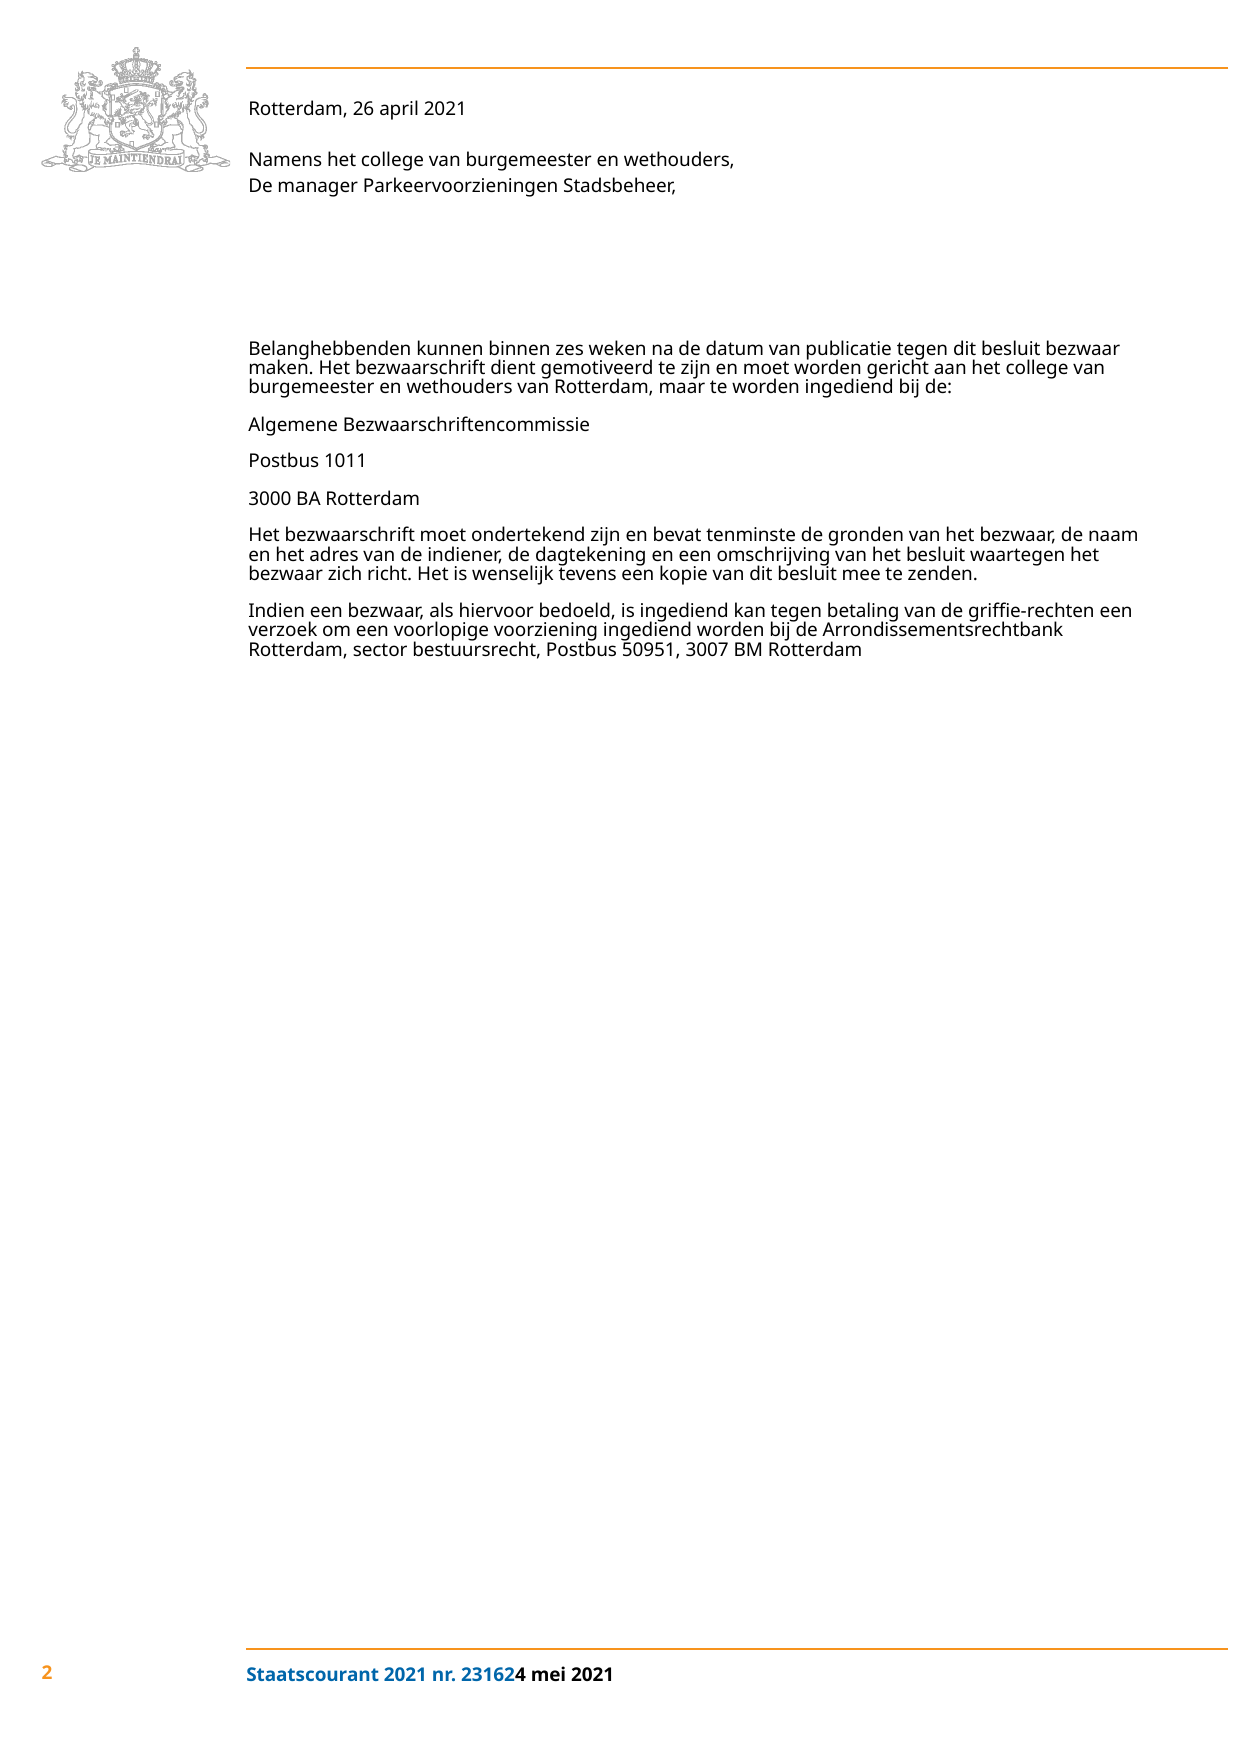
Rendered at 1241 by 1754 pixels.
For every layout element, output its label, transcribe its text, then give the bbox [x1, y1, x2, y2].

picture [41, 47, 231, 172]
text Belanghebbenden kunnen binnen zes weken na de datum van publicatie tegen dit besluit bezwaar maken. Het bezwaarschrift dient gemotiveerd te zijn en moet worden gericht aan het college van burgemeester en wethouders van Rotterdam, maar te worden ingediend bij de: [248, 340, 1152, 398]
text Postbus 1011 [248, 452, 1152, 472]
text Indien een bezwaar, als hiervoor bedoeld, is ingediend kan tegen betaling van de griffie-rechten een verzoek om een voorlopige voorziening ingediend worden bij de Arrondissementsrechtbank Rotterdam, sector bestuursrecht, Postbus 50951, 3007 BM Rotterdam [248, 602, 1152, 660]
text De manager Parkeervoorzieningen Stadsbeheer, [248, 172, 1152, 198]
text Rotterdam, 26 april 2021 [248, 95, 1152, 121]
text Algemene Bezwaarschriftencommissie [248, 416, 1152, 435]
text 3000 BA Rotterdam [248, 489, 1152, 509]
text Namens het college van burgemeester en wethouders, [248, 146, 1152, 172]
text Het bezwaarschrift moet ondertekend zijn en bevat tenminste de gronden van het bezwaar, de naam en het adres van de indiener, de dagtekening en een omschrijving van het besluit waartegen het bezwaar zich richt. Het is wenselijk tevens een kopie van dit besluit mee te zenden. [248, 526, 1152, 584]
